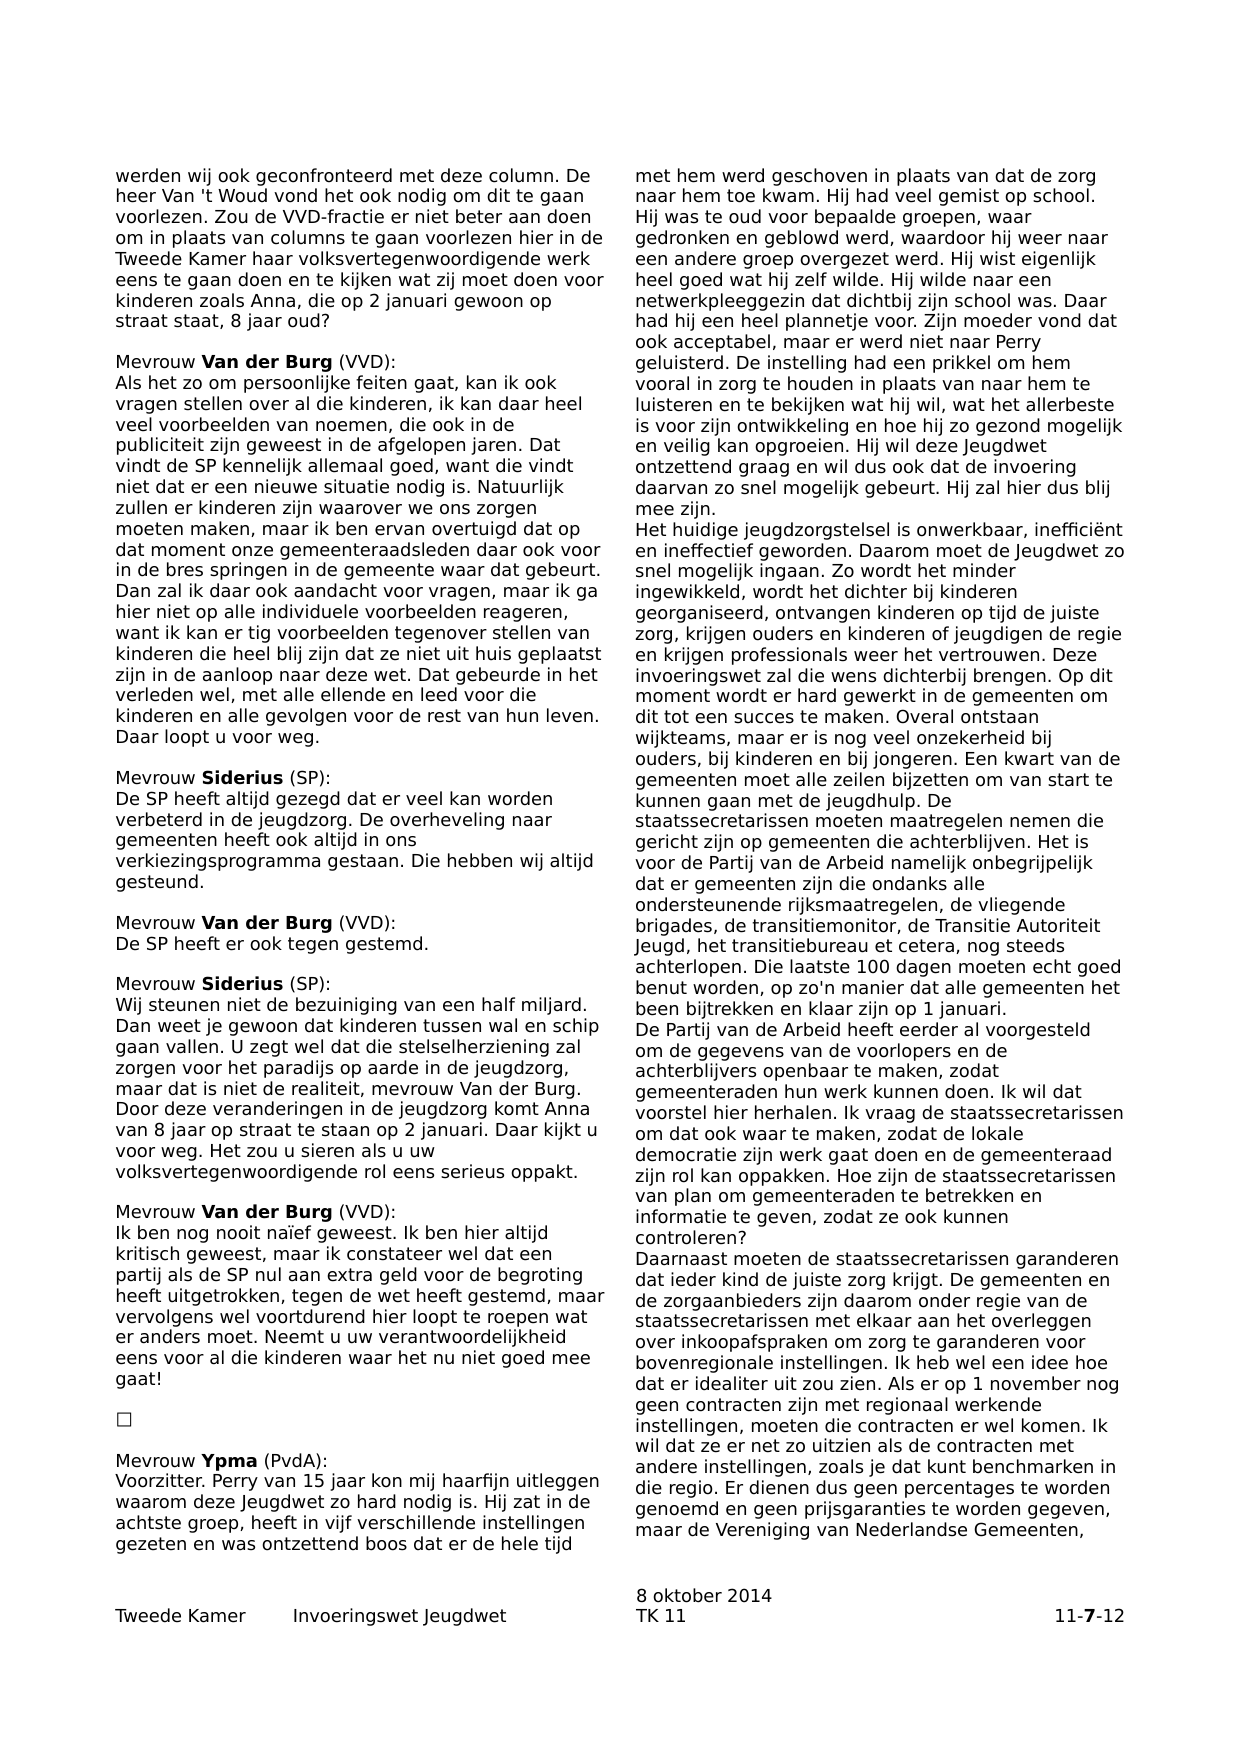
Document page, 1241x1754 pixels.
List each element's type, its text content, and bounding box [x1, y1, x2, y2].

text Mevrouw Ypma (PvdA): [115, 1451, 605, 1471]
text Het huidige jeugdzorgstelsel is onwerkbaar, inefficiënt en ineffectief geworden. Daarom moet de Jeugdwet zo snel mogelijk ingaan. Zo wordt het minder ingewikkeld, wordt het dichter bij kinderen georganiseerd, ontvangen kinderen op tijd de juiste zorg, krijgen ouders en kinderen of jeugdigen de regie en krijgen professionals weer het vertrouwen. Deze invoeringswet zal die wens dichterbij brengen. Op dit moment wordt er hard gewerkt in de gemeenten om dit tot een succes te maken. Overal ontstaan wijkteams, maar er is nog veel onzekerheid bij ouders, bij kinderen en bij jongeren. Een kwart van de gemeenten moet alle zeilen bijzetten om van start te kunnen gaan met de jeugdhulp. De staatssecretarissen moeten maatregelen nemen die gericht zijn op gemeenten die achterblijven. Het is voor de Partij van de Arbeid namelijk onbegrijpelijk dat er gemeenten zijn die ondanks alle ondersteunende rijksmaatregelen, de vliegende brigades, de transitiemonitor, de Transitie Autoriteit Jeugd, het transitiebureau et cetera, nog steeds achterlopen. Die laatste 100 dagen moeten echt goed benut worden, op zo'n manier dat alle gemeenten het been bijtrekken en klaar zijn op 1 januari. [635, 519, 1125, 1019]
text Daarnaast moeten de staatssecretarissen garanderen dat ieder kind de juiste zorg krijgt. De gemeenten en de zorgaanbieders zijn daarom onder regie van de staatssecretarissen met elkaar aan het overleggen over inkoopafspraken om zorg te garanderen voor bovenregionale instellingen. Ik heb wel een idee hoe dat er idealiter uit zou zien. Als er op 1 november nog geen contracten zijn met regionaal werkende instellingen, moeten die contracten er wel komen. Ik wil dat ze er net zo uitzien als de contracten met andere instellingen, zoals je dat kunt benchmarken in die regio. Er dienen dus geen percentages te worden genoemd en geen prijsgaranties te worden gegeven, maar de Vereniging van Nederlandse Gemeenten, [635, 1249, 1125, 1540]
text werden wij ook geconfronteerd met deze column. De heer Van 't Woud vond het ook nodig om dit te gaan voorlezen. Zou de VVD-fractie er niet beter aan doen om in plaats van columns te gaan voorlezen hier in de Tweede Kamer haar volksvertegenwoordigende werk eens te gaan doen en te kijken wat zij moet doen voor kinderen zoals Anna, die op 2 januari gewoon op straat staat, 8 jaar oud? [115, 165, 605, 332]
text De SP heeft altijd gezegd dat er veel kan worden verbeterd in de jeugdzorg. De overheveling naar gemeenten heeft ook altijd in ons verkiezingsprogramma gestaan. Die hebben wij altijd gesteund. [115, 788, 605, 893]
text Ik ben nog nooit naïef geweest. Ik ben hier altijd kritisch geweest, maar ik constateer wel dat een partij als de SP nul aan extra geld voor de begroting heeft uitgetrokken, tegen de wet heeft gestemd, maar vervolgens wel voortdurend hier loopt te roepen wat er anders moet. Neemt u uw verantwoordelijkheid eens voor al die kinderen waar het nu niet goed mee gaat! [115, 1223, 605, 1390]
text met hem werd geschoven in plaats van dat de zorg naar hem toe kwam. Hij had veel gemist op school. Hij was te oud voor bepaalde groepen, waar gedronken en geblowd werd, waardoor hij weer naar een andere groep overgezet werd. Hij wist eigenlijk heel goed wat hij zelf wilde. Hij wilde naar een netwerkpleeggezin dat dichtbij zijn school was. Daar had hij een heel plannetje voor. Zijn moeder vond dat ook acceptabel, maar er werd niet naar Perry geluisterd. De instelling had een prikkel om hem vooral in zorg te houden in plaats van naar hem te luisteren en te bekijken wat hij wil, wat het allerbeste is voor zijn ontwikkeling en hoe hij zo gezond mogelijk en veilig kan opgroeien. Hij wil deze Jeugdwet ontzettend graag en wil dus ook dat de invoering daarvan zo snel mogelijk gebeurt. Hij zal hier dus blij mee zijn. [635, 165, 1125, 519]
text De Partij van de Arbeid heeft eerder al voorgesteld om de gegevens van de voorlopers en de achterblijvers openbaar te maken, zodat gemeenteraden hun werk kunnen doen. Ik wil dat voorstel hier herhalen. Ik vraag de staatssecretarissen om dat ook waar te maken, zodat de lokale democratie zijn werk gaat doen en de gemeenteraad zijn rol kan oppakken. Hoe zijn de staatssecretarissen van plan om gemeenteraden te betrekken en informatie te geven, zodat ze ook kunnen controleren? [635, 1019, 1125, 1249]
text Mevrouw Siderius (SP): [115, 974, 605, 995]
text Voorzitter. Perry van 15 jaar kon mij haarfijn uitleggen waarom deze Jeugdwet zo hard nodig is. Hij zat in de achtste groep, heeft in vijf verschillende instellingen gezeten en was ontzettend boos dat er de hele tijd [115, 1471, 605, 1554]
text Wij steunen niet de bezuiniging van een half miljard. Dan weet je gewoon dat kinderen tussen wal en schip gaan vallen. U zegt wel dat die stelselherziening zal zorgen voor het paradijs op aarde in de jeugdzorg, maar dat is niet de realiteit, mevrouw Van der Burg. Door deze veranderingen in de jeugdzorg komt Anna van 8 jaar op straat te staan op 2 januari. Daar kijkt u voor weg. Het zou u sieren als u uw volksvertegenwoordigende rol eens serieus oppakt. [115, 995, 605, 1182]
text Als het zo om persoonlijke feiten gaat, kan ik ook vragen stellen over al die kinderen, ik kan daar heel veel voorbeelden van noemen, die ook in de publiciteit zijn geweest in de afgelopen jaren. Dat vindt de SP kennelijk allemaal goed, want die vindt niet dat er een nieuwe situatie nodig is. Natuurlijk zullen er kinderen zijn waarover we ons zorgen moeten maken, maar ik ben ervan overtuigd dat op dat moment onze gemeenteraadsleden daar ook voor in de bres springen in de gemeente waar dat gebeurt. Dan zal ik daar ook aandacht voor vragen, maar ik ga hier niet op alle individuele voorbeelden reageren, want ik kan er tig voorbeelden tegenover stellen van kinderen die heel blij zijn dat ze niet uit huis geplaatst zijn in de aanloop naar deze wet. Dat gebeurde in het verleden wel, met alle ellende en leed voor die kinderen en alle gevolgen voor de rest van hun leven. Daar loopt u voor weg. [115, 373, 605, 748]
text Mevrouw Van der Burg (VVD): [115, 913, 605, 933]
text Mevrouw Siderius (SP): [115, 768, 605, 788]
text Mevrouw Van der Burg (VVD): [115, 352, 605, 373]
text De SP heeft er ook tegen gestemd. [115, 933, 605, 954]
text Mevrouw Van der Burg (VVD): [115, 1202, 605, 1223]
text ⬜ [115, 1410, 605, 1431]
